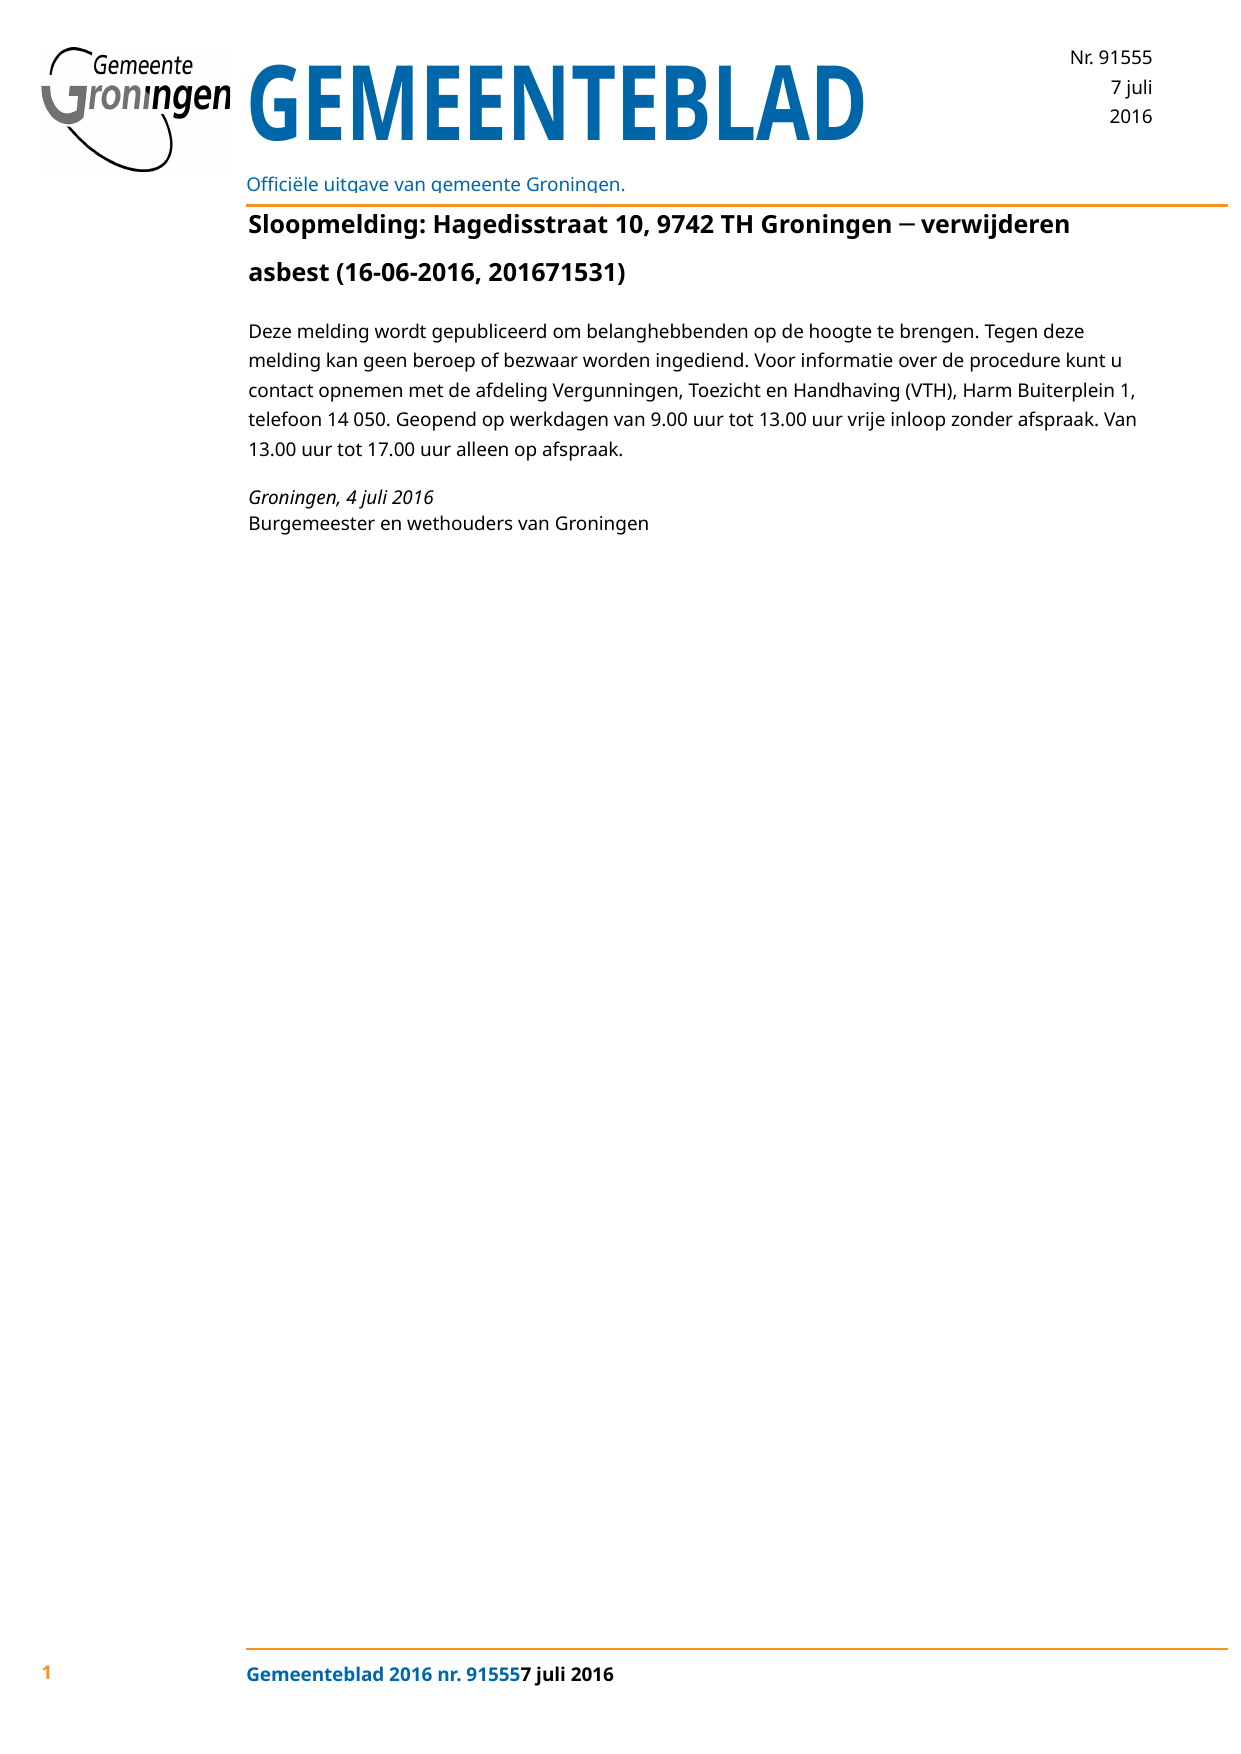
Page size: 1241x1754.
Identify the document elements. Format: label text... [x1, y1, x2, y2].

text Groningen, 4 juli 2016 [248, 484, 1152, 510]
text Burgemeester en wethouders van Groningen [248, 510, 1152, 536]
picture [41, 47, 231, 172]
text Deze melding wordt gepubliceerd om belanghebbenden op de hoogte te brengen. Tegen deze melding kan geen beroep of bezwaar worden ingediend. Voor informatie over de procedure kunt u contact opnemen met de afdeling Vergunningen, Toezicht en Handhaving (VTH), Harm Buiterplein 1, telefoon 14 050. Geopend op werkdagen van 9.00 uur tot 13.00 uur vrije inloop zonder afspraak. Van 13.00 uur tot 17.00 uur alleen op afspraak. [248, 318, 1152, 462]
text Sloopmelding: Hagedisstraat 10, 9742 TH Groningen ─ verwijderen asbest (16-06-2016, 201671531) [248, 207, 1152, 288]
